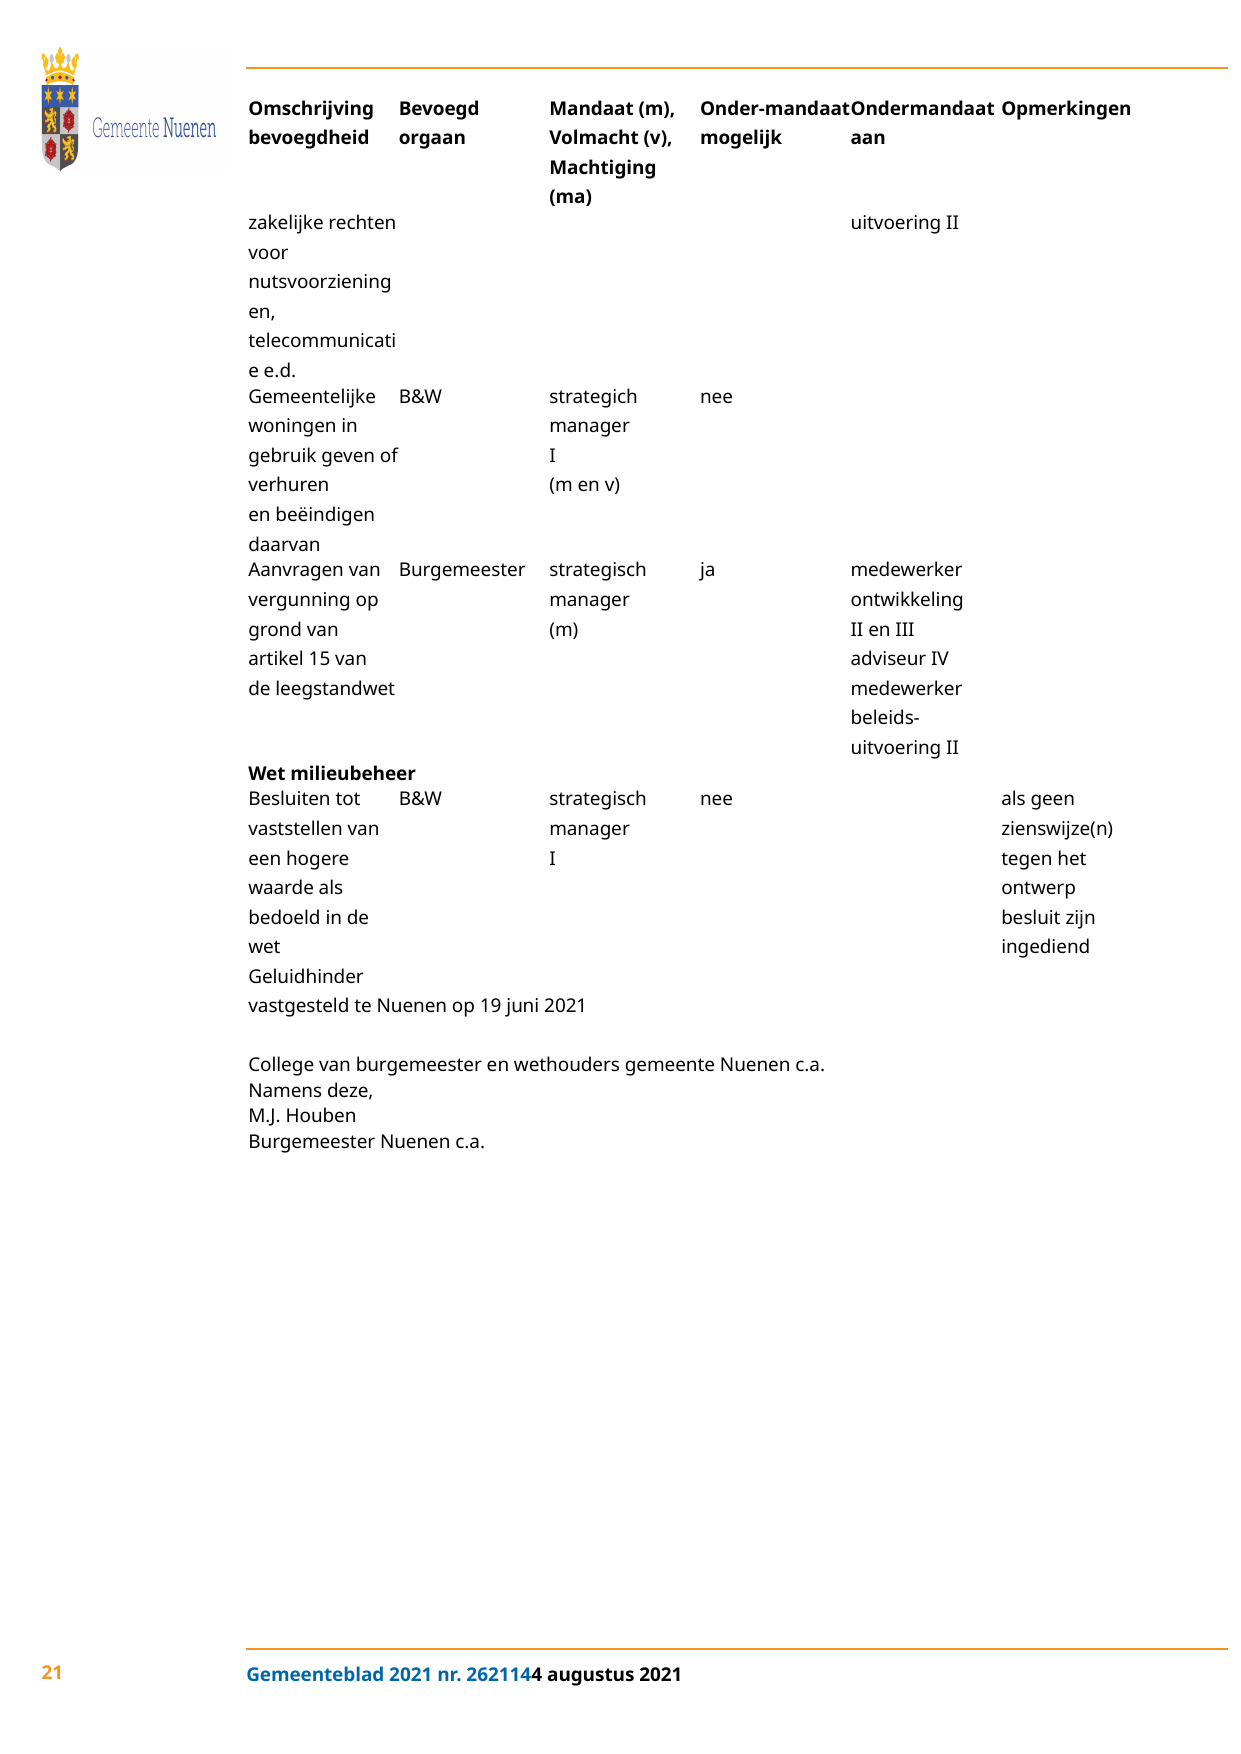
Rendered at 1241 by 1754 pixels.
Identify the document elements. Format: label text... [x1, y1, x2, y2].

table_cell strategich manager I (m en v) [549, 383, 700, 557]
table_cell Burgemeester [399, 557, 549, 760]
text vastgesteld te Nuenen op 19 juni 2021 [248, 992, 1152, 1018]
table_cell B&W [399, 786, 549, 989]
table_cell [549, 209, 700, 383]
table_cell [1001, 557, 1152, 760]
table_cell [1001, 209, 1152, 383]
table_cell [850, 383, 1001, 557]
table_cell ja [700, 557, 850, 760]
picture [41, 47, 231, 172]
table_header Onder-mandaat mogelijk [700, 95, 850, 209]
table_cell medewerker ontwikkeling II en III adviseur IV medewerker beleids- uitvoering II [850, 557, 1001, 760]
table_cell zakelijke rechten voor nutsvoorzieningen, telecommunicatie e.d. [248, 209, 398, 383]
table_cell Gemeentelijke woningen in gebruik geven of verhuren en beëindigen daarvan [248, 383, 398, 557]
table_cell Wet milieubeheer [248, 760, 1152, 786]
text M.J. Houben [248, 1103, 1152, 1128]
table_cell Besluiten tot vaststellen van een hogere waarde als bedoeld in de wet Geluidhinder [248, 786, 398, 989]
table_header Mandaat (m), Volmacht (v), Machtiging (ma) [549, 95, 700, 209]
table_cell [1001, 383, 1152, 557]
table_cell nee [700, 786, 850, 989]
table_cell uitvoering II [850, 209, 1001, 383]
table_header Bevoegd orgaan [399, 95, 549, 209]
table_cell B&W [399, 383, 549, 557]
table_cell Aanvragen van vergunning op grond van artikel 15 van de leegstandwet [248, 557, 398, 760]
table_header Ondermandaat aan [850, 95, 1001, 209]
table_header Opmerkingen [1001, 95, 1152, 209]
text College van burgemeester en wethouders gemeente Nuenen c.a. [248, 1051, 1152, 1077]
table_cell [700, 209, 850, 383]
table_cell strategisch manager (m) [549, 557, 700, 760]
text Namens deze, [248, 1077, 1152, 1103]
text Burgemeester Nuenen c.a. [248, 1128, 1152, 1154]
table_cell als geen zienswijze(n) tegen het ontwerp besluit zijn ingediend [1001, 786, 1152, 989]
table_cell nee [700, 383, 850, 557]
table_cell [399, 209, 549, 383]
table_header Omschrijving bevoegdheid [248, 95, 398, 209]
table_cell strategisch manager I [549, 786, 700, 989]
table_cell [850, 786, 1001, 989]
